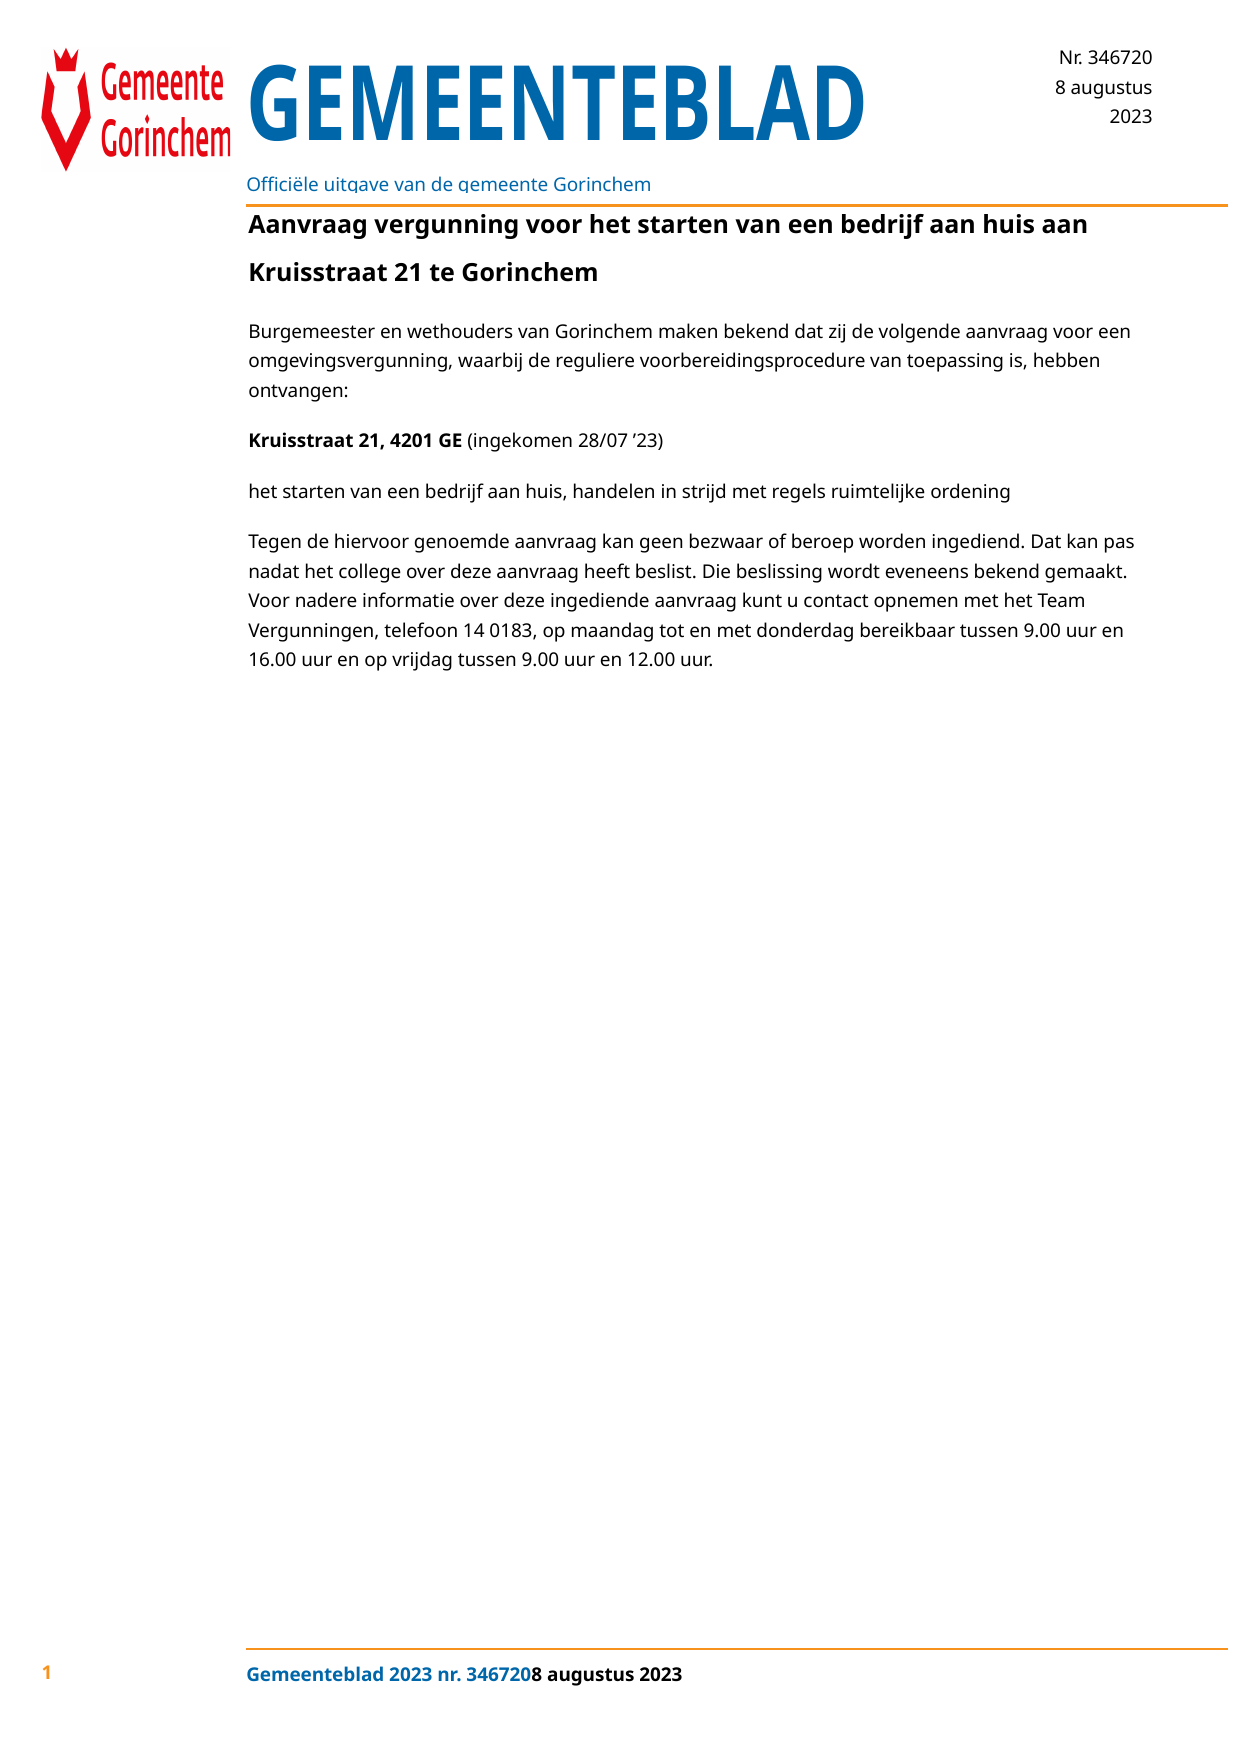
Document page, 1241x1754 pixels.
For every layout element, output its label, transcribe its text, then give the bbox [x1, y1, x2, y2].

text het starten van een bedrijf aan huis, handelen in strijd met regels ruimtelijke ordening [248, 478, 1152, 504]
text Aanvraag vergunning voor het starten van een bedrijf aan huis aan Kruisstraat 21 te Gorinchem [248, 207, 1152, 288]
text Burgemeester en wethouders van Gorinchem maken bekend dat zij de volgende aanvraag voor een omgevingsvergunning, waarbij de reguliere voorbereidingsprocedure van toepassing is, hebben ontvangen: [248, 318, 1152, 403]
text Kruisstraat 21, 4201 GE (ingekomen 28/07 ’23) [248, 427, 1152, 453]
picture [41, 47, 231, 172]
text Tegen de hiervoor genoemde aanvraag kan geen bezwaar of beroep worden ingediend. Dat kan pas nadat het college over deze aanvraag heeft beslist. Die beslissing wordt eveneens bekend gemaakt. Voor nadere informatie over deze ingediende aanvraag kunt u contact opnemen met het Team Vergunningen, telefoon 14 0183, op maandag tot en met donderdag bereikbaar tussen 9.00 uur en 16.00 uur en op vrijdag tussen 9.00 uur en 12.00 uur. [248, 528, 1152, 672]
